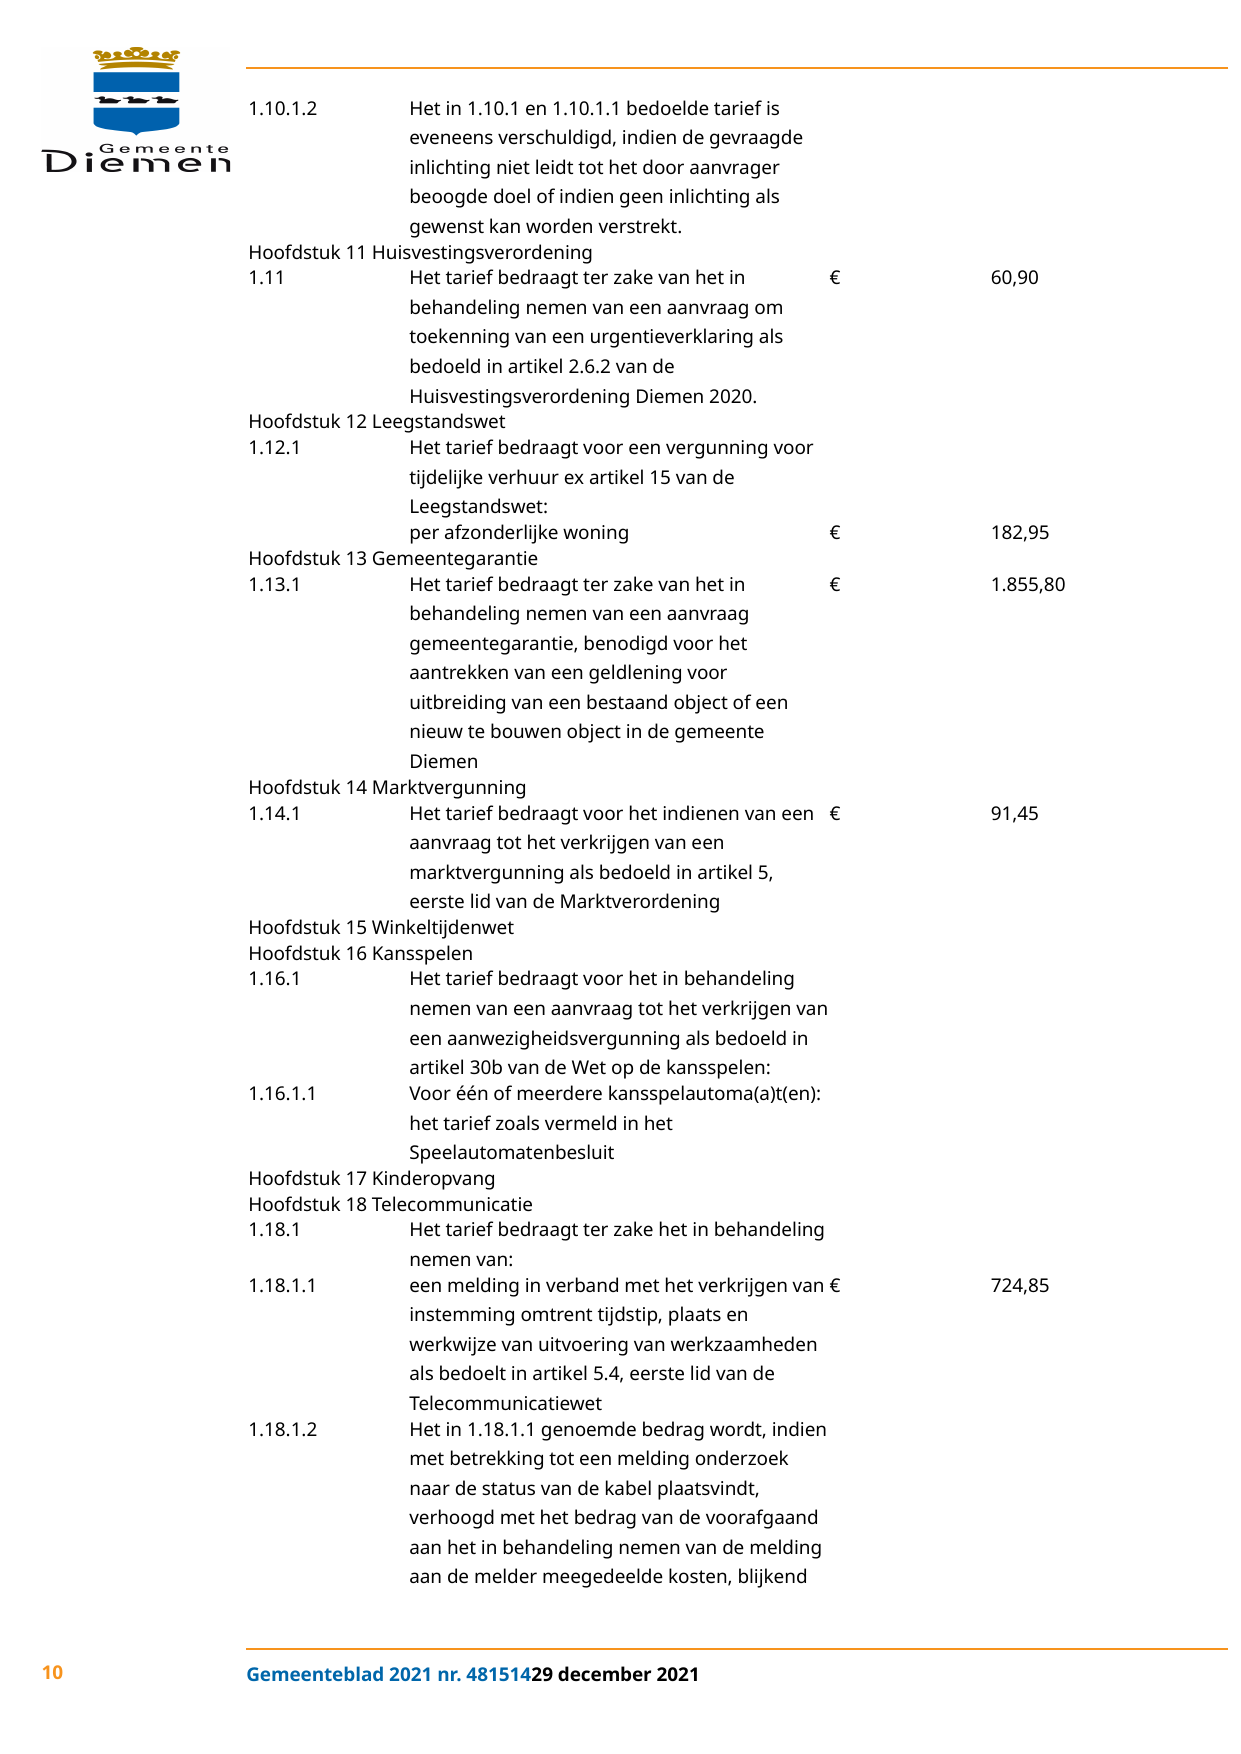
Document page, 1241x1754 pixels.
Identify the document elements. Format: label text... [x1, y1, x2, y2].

table_cell € [829, 800, 991, 914]
table_cell Hoofdstuk 13 Gemeentegarantie [248, 545, 829, 571]
table_cell [991, 914, 1152, 940]
table_cell [829, 1416, 991, 1589]
table_cell [991, 239, 1152, 264]
table_cell Het tarief bedraagt ter zake van het in behandeling nemen van een aanvraag om toekenning van een urgentieverklaring als bedoeld in artikel 2.6.2 van de Huisvestingsverordening Diemen 2020. [409, 265, 829, 409]
table_cell Hoofdstuk 14 Marktvergunning [248, 774, 829, 800]
table_cell [991, 774, 1152, 800]
table_cell [991, 545, 1152, 571]
table_cell [829, 966, 991, 1080]
table_cell € [829, 1272, 991, 1416]
table_cell per afzonderlijke woning [409, 519, 829, 545]
table_cell 60,90 [991, 265, 1152, 409]
table_cell [991, 940, 1152, 966]
table_cell [829, 434, 991, 519]
table_cell Het tarief bedraagt voor het in behandeling nemen van een aanvraag tot het verkrijgen van een aanwezigheidsvergunning als bedoeld in artikel 30b van de Wet op de kansspelen: [409, 966, 829, 1080]
table_cell Het in 1.10.1 en 1.10.1.1 bedoelde tarief is eveneens verschuldigd, indien de gevraagde inlichting niet leidt tot het door aanvrager beoogde doel of indien geen inlichting als gewenst kan worden verstrekt. [409, 95, 829, 239]
table_cell [829, 940, 991, 966]
table_cell Het in 1.18.1.1 genoemde bedrag wordt, indien met betrekking tot een melding onderzoek naar de status van de kabel plaatsvindt, verhoogd met het bedrag van de voorafgaand aan het in behandeling nemen van de melding aan de melder meegedeelde kosten, blijkend [409, 1416, 829, 1589]
table_cell 91,45 [991, 800, 1152, 914]
table_cell Hoofdstuk 18 Telecommunicatie [248, 1191, 829, 1216]
table_cell [248, 519, 409, 545]
table_cell € [829, 571, 991, 774]
table_cell [991, 1216, 1152, 1272]
table_cell [829, 95, 991, 239]
table_cell Het tarief bedraagt voor het indienen van een aanvraag tot het verkrijgen van een marktvergunning als bedoeld in artikel 5, eerste lid van de Marktverordening [409, 800, 829, 914]
table_cell 1.18.1.1 [248, 1272, 409, 1416]
table_cell 1.11 [248, 265, 409, 409]
table_cell 1.16.1.1 [248, 1080, 409, 1165]
table_cell Hoofdstuk 16 Kansspelen [248, 940, 829, 966]
table_cell 1.12.1 [248, 434, 409, 519]
table_cell [991, 1165, 1152, 1191]
table_cell 1.18.1 [248, 1216, 409, 1272]
table_cell [991, 1191, 1152, 1216]
table_cell [991, 1080, 1152, 1165]
table_cell Het tarief bedraagt ter zake het in behandeling nemen van: [409, 1216, 829, 1272]
picture [41, 47, 231, 172]
table_cell 182,95 [991, 519, 1152, 545]
table_cell [829, 409, 991, 434]
table_cell [991, 966, 1152, 1080]
table_cell 1.14.1 [248, 800, 409, 914]
table_cell € [829, 519, 991, 545]
table_cell Hoofdstuk 11 Huisvestingsverordening [248, 239, 829, 264]
table_cell [991, 1416, 1152, 1589]
table_cell [991, 95, 1152, 239]
table_cell Hoofdstuk 12 Leegstandswet [248, 409, 829, 434]
table_cell Het tarief bedraagt voor een vergunning voor tijdelijke verhuur ex artikel 15 van de Leegstandswet: [409, 434, 829, 519]
table_cell 1.13.1 [248, 571, 409, 774]
table_cell 1.10.1.2 [248, 95, 409, 239]
table_cell [991, 409, 1152, 434]
table_cell 1.855,80 [991, 571, 1152, 774]
table_cell Het tarief bedraagt ter zake van het in behandeling nemen van een aanvraag gemeentegarantie, benodigd voor het aantrekken van een geldlening voor uitbreiding van een bestaand object of een nieuw te bouwen object in de gemeente Diemen [409, 571, 829, 774]
table_cell [829, 1191, 991, 1216]
table_cell 724,85 [991, 1272, 1152, 1416]
table_cell [829, 545, 991, 571]
table_cell Voor één of meerdere kansspelautoma(a)t(en): het tarief zoals vermeld in het Speelautomatenbesluit [409, 1080, 829, 1165]
table_cell [829, 774, 991, 800]
table_cell een melding in verband met het verkrijgen van instemming omtrent tijdstip, plaats en werkwijze van uitvoering van werkzaamheden als bedoelt in artikel 5.4, eerste lid van de Telecommunicatiewet [409, 1272, 829, 1416]
table_cell [829, 914, 991, 940]
table_cell Hoofdstuk 17 Kinderopvang [248, 1165, 829, 1191]
table_cell 1.16.1 [248, 966, 409, 1080]
table_cell [829, 239, 991, 264]
table_cell € [829, 265, 991, 409]
table_cell [829, 1080, 991, 1165]
table_cell [829, 1165, 991, 1191]
table_cell Hoofdstuk 15 Winkeltijdenwet [248, 914, 829, 940]
table_cell [991, 434, 1152, 519]
table_cell [829, 1216, 991, 1272]
table_cell 1.18.1.2 [248, 1416, 409, 1589]
